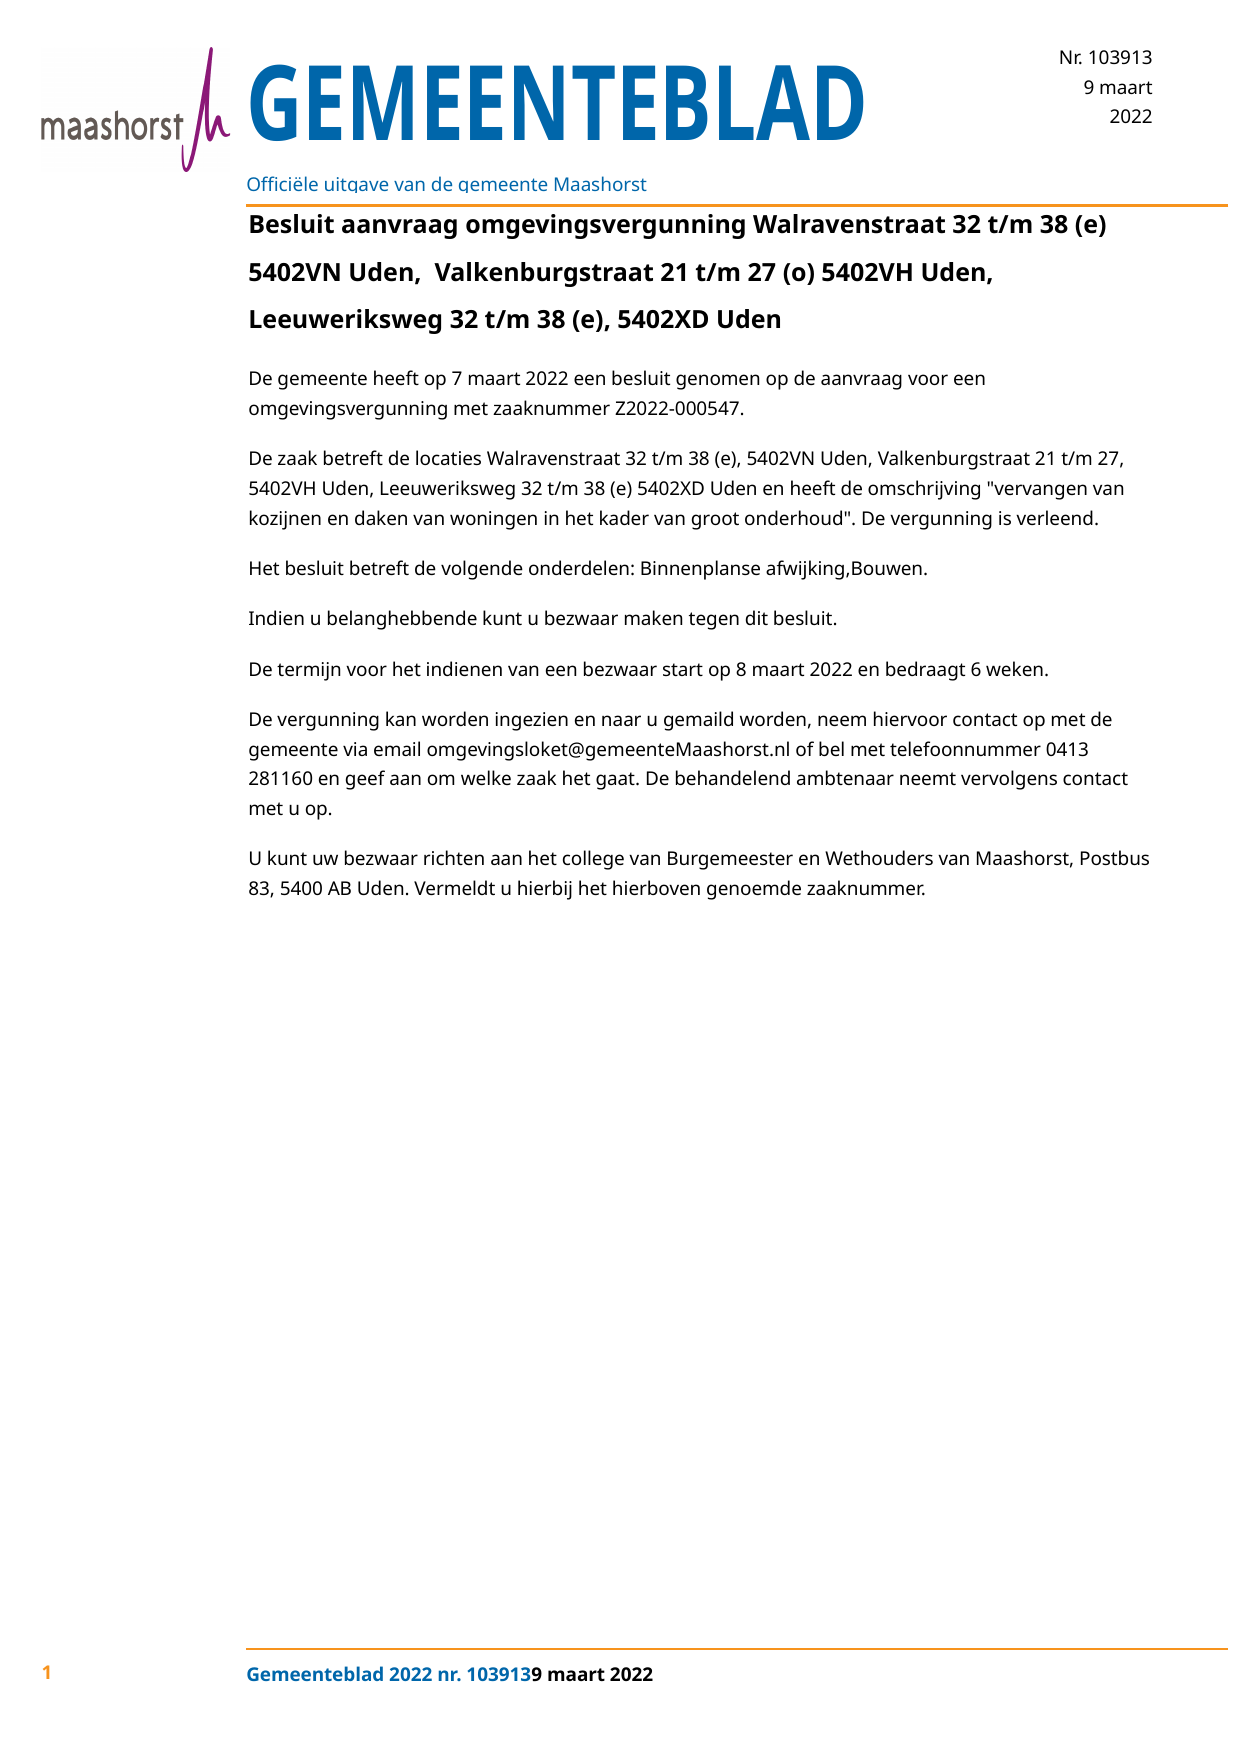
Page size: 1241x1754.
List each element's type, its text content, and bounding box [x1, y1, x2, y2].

text Het besluit betreft de volgende onderdelen: Binnenplanse afwijking,Bouwen. [248, 555, 1152, 581]
text De zaak betreft de locaties Walravenstraat 32 t/m 38 (e), 5402VN Uden, Valkenburgstraat 21 t/m 27, 5402VH Uden, Leeuweriksweg 32 t/m 38 (e) 5402XD Uden en heeft de omschrijving "vervangen van kozijnen en daken van woningen in het kader van groot onderhoud". De vergunning is verleend. [248, 446, 1152, 530]
text U kunt uw bezwaar richten aan het college van Burgemeester en Wethouders van Maashorst, Postbus 83, 5400 AB Uden. Vermeldt u hierbij het hierboven genoemde zaaknummer. [248, 846, 1152, 901]
text Indien u belanghebbende kunt u bezwaar maken tegen dit besluit. [248, 606, 1152, 631]
text De vergunning kan worden ingezien en naar u gemaild worden, neem hiervoor contact op met de gemeente via email omgevingsloket@gemeenteMaashorst.nl of bel met telefoonnummer 0413 281160 en geef aan om welke zaak het gaat. De behandelend ambtenaar neemt vervolgens contact met u op. [248, 706, 1152, 821]
picture [41, 47, 231, 172]
text De gemeente heeft op 7 maart 2022 een besluit genomen op de aanvraag voor een omgevingsvergunning met zaaknummer Z2022-000547. [248, 366, 1152, 421]
text Besluit aanvraag omgevingsvergunning Walravenstraat 32 t/m 38 (e) 5402VN Uden, Valkenburgstraat 21 t/m 27 (o) 5402VH Uden, Leeuweriksweg 32 t/m 38 (e), 5402XD Uden [248, 207, 1152, 336]
text De termijn voor het indienen van een bezwaar start op 8 maart 2022 en bedraagt 6 weken. [248, 656, 1152, 682]
